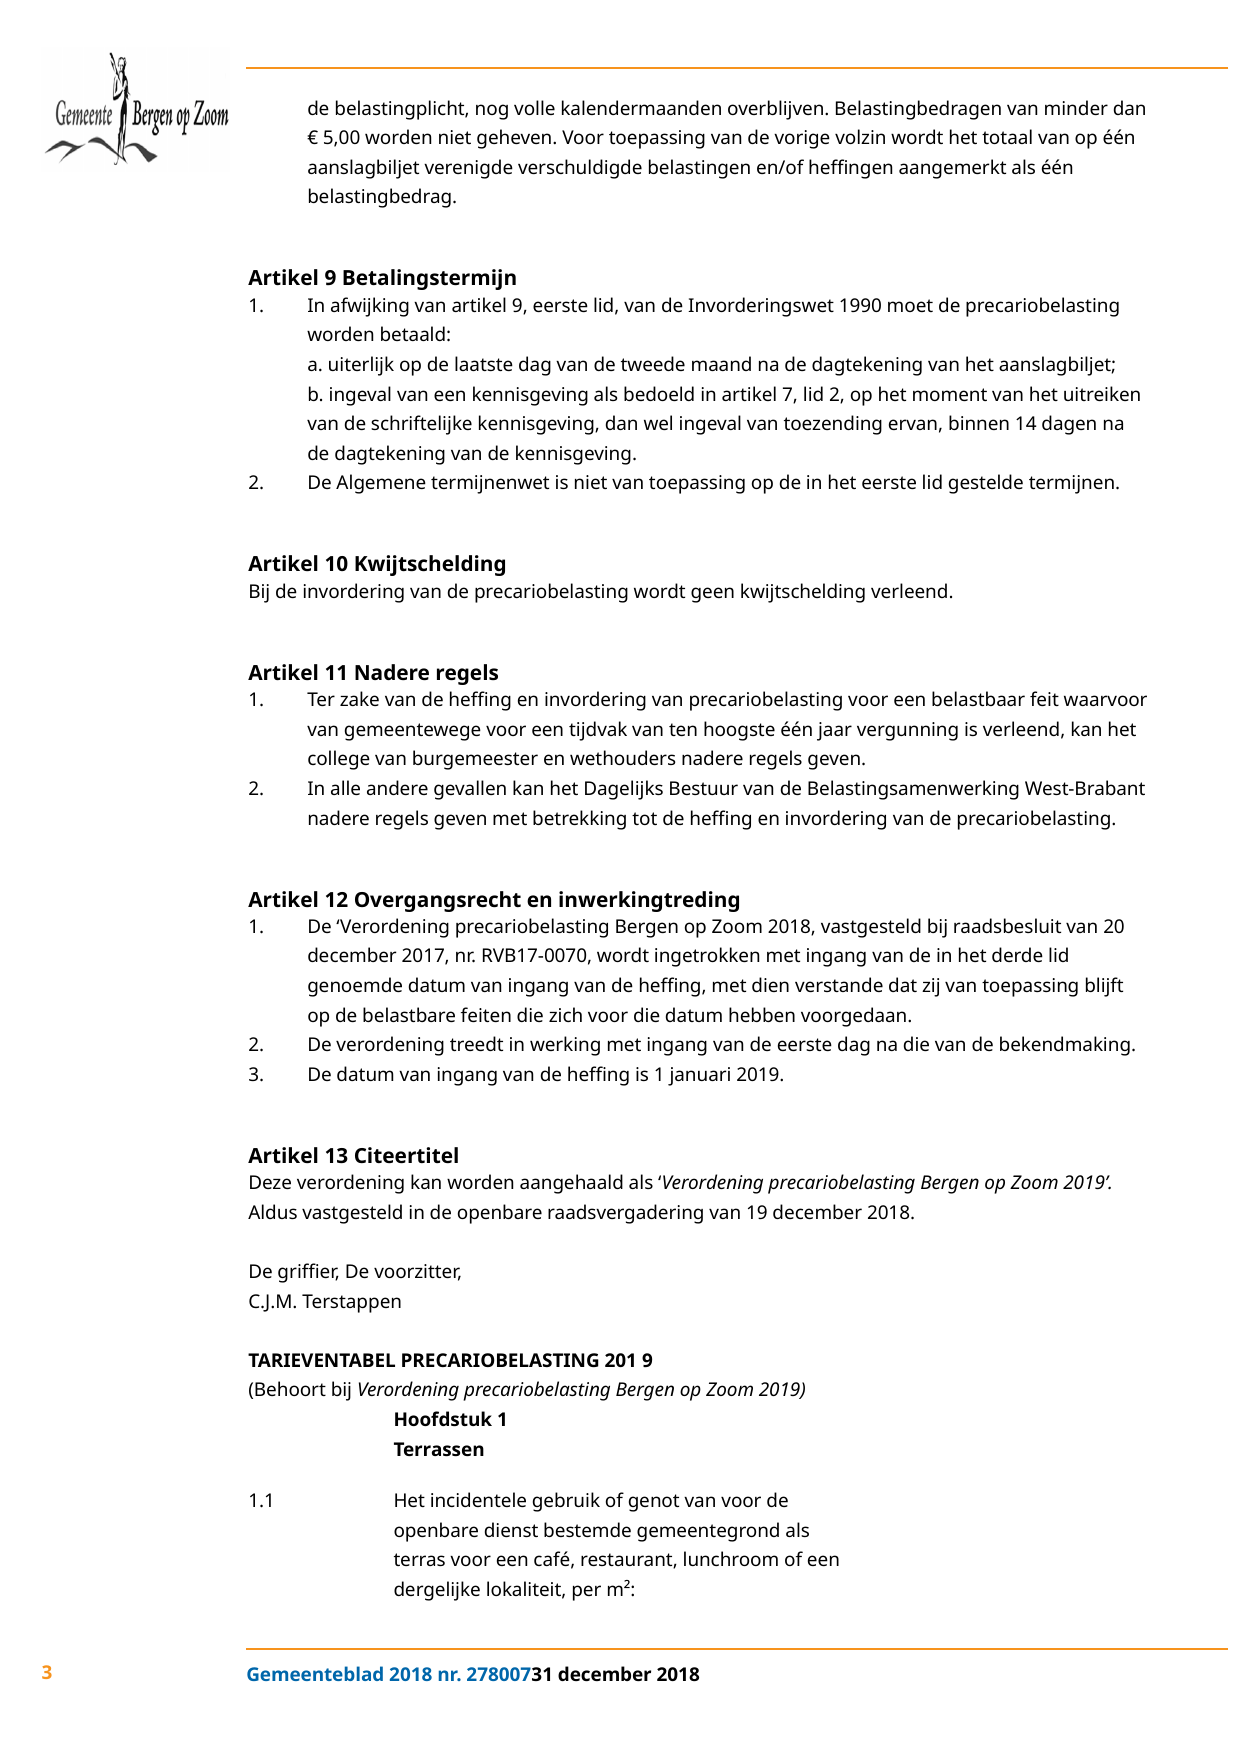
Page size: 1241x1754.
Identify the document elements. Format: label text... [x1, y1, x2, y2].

text Deze verordening kan worden aangehaald als ‘Verordening precariobelasting Bergen op Zoom 2019’. [248, 1169, 1152, 1195]
text Artikel 12 Overgangsrecht en inwerkingtreding [248, 885, 1152, 913]
list De Algemene termijnenwet is niet van toepassing op de in het eerste lid gestelde termijnen. [248, 469, 1152, 495]
table_cell [1006, 1487, 1152, 1602]
text (Behoort bij Verordening precariobelasting Bergen op Zoom 2019) [248, 1377, 1152, 1402]
text Artikel 9 Betalingstermijn [248, 263, 1152, 292]
table_cell [248, 1462, 393, 1487]
text Artikel 13 Citeertitel [248, 1141, 1152, 1169]
table_header [1006, 1406, 1152, 1462]
text TARIEVENTABEL PRECARIOBELASTING 201 9 [248, 1347, 1152, 1373]
table_header Hoofdstuk 1 Terrassen [393, 1406, 861, 1462]
list Ter zake van de heffing en invordering van precariobelasting voor een belastbaar feit waarvoor van gemeentewege voor een tijdvak van ten hoogste één jaar vergunning is verleend, kan het college van burgemeester en wethouders nadere regels geven. [248, 686, 1152, 771]
picture [41, 47, 231, 172]
table_header [248, 1406, 393, 1462]
text Artikel 10 Kwijtschelding [248, 549, 1152, 578]
list de belastingplicht, nog volle kalendermaanden overblijven. Belastingbedragen van minder dan € 5,00 worden niet geheven. Voor toepassing van de vorige volzin wordt het totaal van op één aanslagbiljet verenigde verschuldigde belastingen en/of heffingen aangemerkt als één belastingbedrag. [248, 95, 1152, 209]
text Artikel 11 Nadere regels [248, 658, 1152, 686]
text Bij de invordering van de precariobelasting wordt geen kwijtschelding verleend. [248, 578, 1152, 604]
text C.J.M. Terstappen [248, 1288, 1152, 1313]
table_cell [393, 1462, 861, 1487]
text De griffier, De voorzitter, [248, 1258, 1152, 1284]
list De ‘Verordening precariobelasting Bergen op Zoom 2018, vastgesteld bij raadsbesluit van 20 december 2017, nr. RVB17-0070, wordt ingetrokken met ingang van de in het derde lid genoemde datum van ingang van de heffing, met dien verstande dat zij van toepassing blijft op de belastbare feiten die zich voor die datum hebben voorgedaan. [248, 913, 1152, 1028]
list b. ingeval van een kennisgeving als bedoeld in artikel 7, lid 2, op het moment van het uitreiken van de schriftelijke kennisgeving, dan wel ingeval van toezending ervan, binnen 14 dagen na de dagtekening van de kennisgeving. [248, 381, 1152, 466]
text Aldus vastgesteld in de openbare raadsvergadering van 19 december 2018. [248, 1199, 1152, 1225]
table_cell [861, 1462, 1006, 1487]
list In alle andere gevallen kan het Dagelijks Bestuur van de Belastingsamenwerking West-Brabant nadere regels geven met betrekking tot de heffing en invordering van de precariobelasting. [248, 775, 1152, 830]
table_cell [861, 1487, 1006, 1602]
list In afwijking van artikel 9, eerste lid, van de Invorderingswet 1990 moet de precariobelasting worden betaald: [248, 292, 1152, 347]
list De datum van ingang van de heffing is 1 januari 2019. [248, 1061, 1152, 1087]
table_cell Het incidentele gebruik of genot van voor de openbare dienst bestemde gemeentegrond als terras voor een café, restaurant, lunchroom of een dergelijke lokaliteit, per m²: [393, 1487, 861, 1602]
table_cell 1.1 [248, 1487, 393, 1602]
table_header [861, 1406, 1006, 1462]
list a. uiterlijk op de laatste dag van de tweede maand na de dagtekening van het aanslagbiljet; [248, 351, 1152, 377]
list De verordening treedt in werking met ingang van de eerste dag na die van de bekendmaking. [248, 1031, 1152, 1057]
table_cell [1006, 1462, 1152, 1487]
